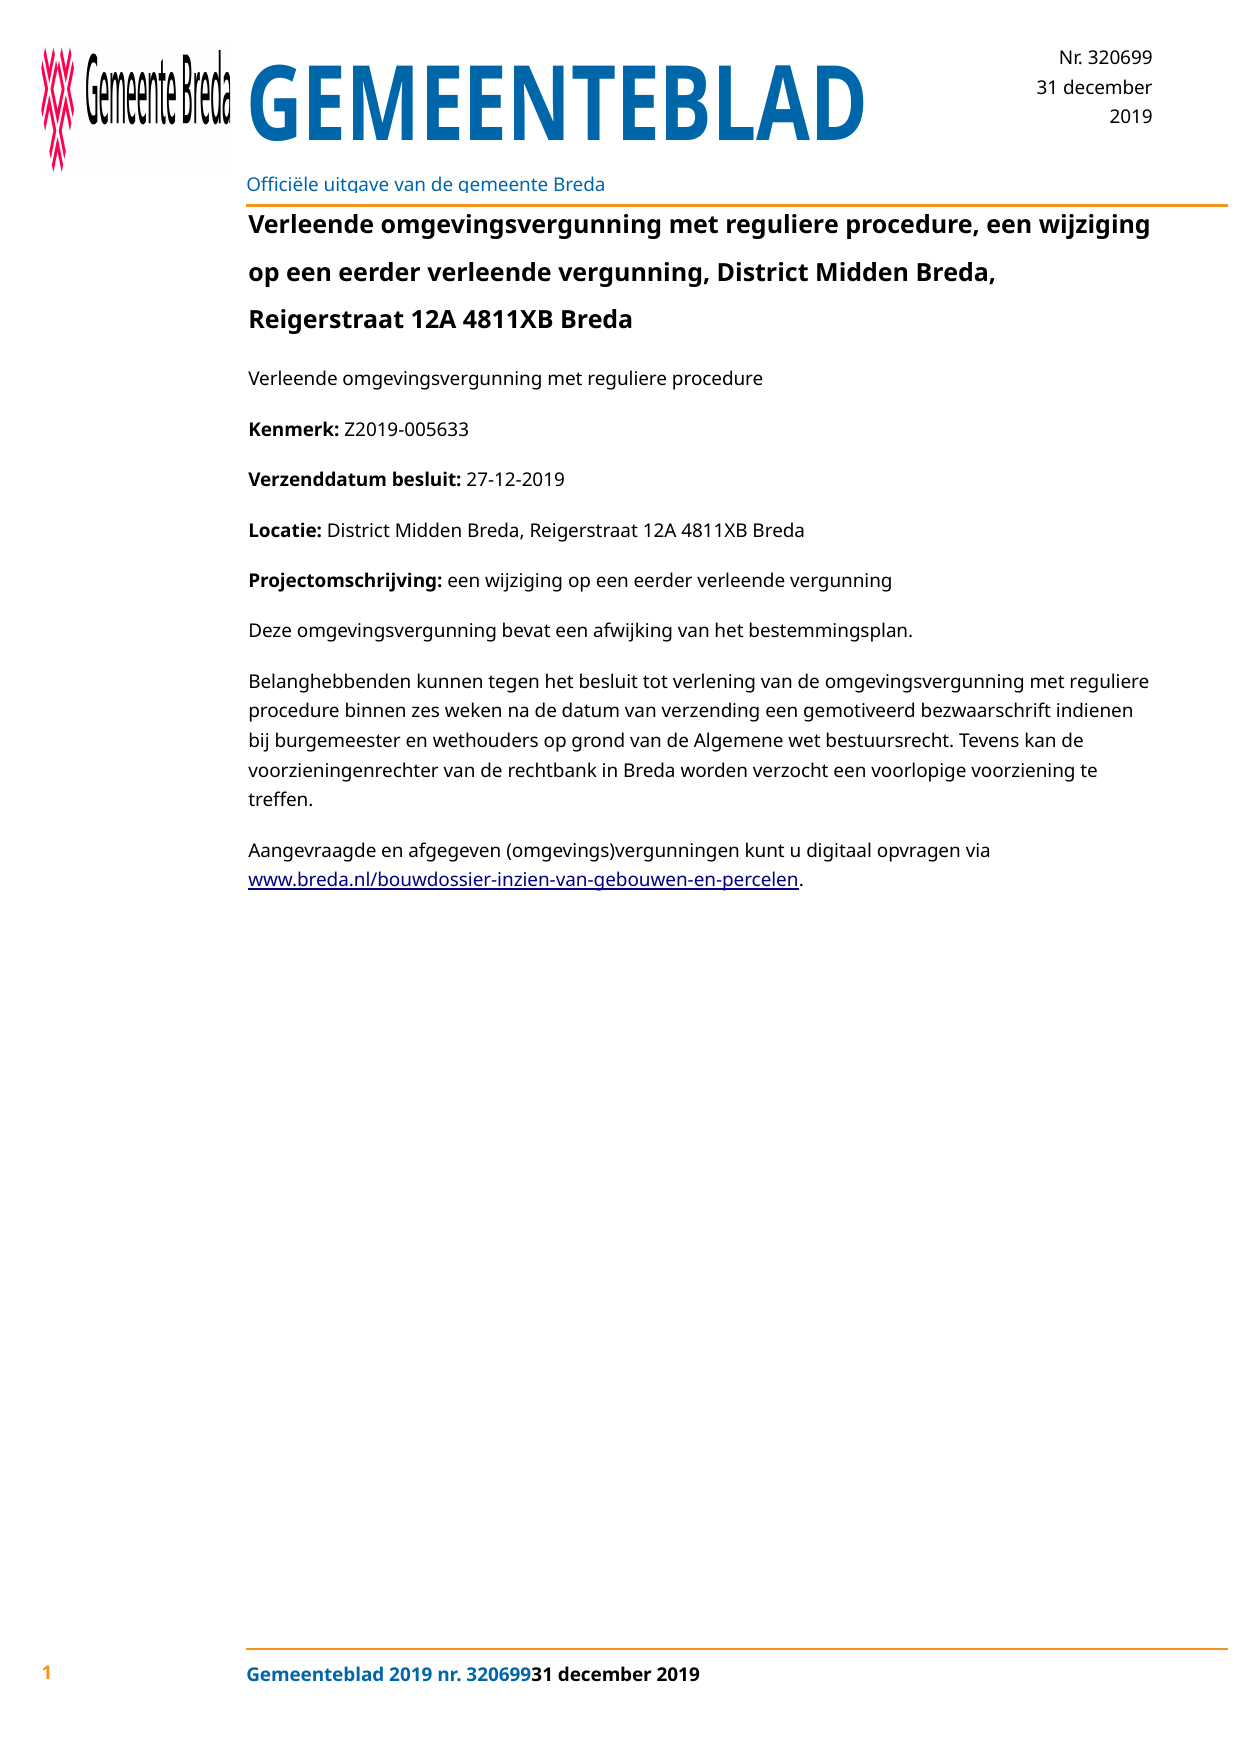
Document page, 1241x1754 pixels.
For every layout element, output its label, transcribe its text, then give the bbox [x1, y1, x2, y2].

text Verleende omgevingsvergunning met reguliere procedure, een wijziging op een eerder verleende vergunning, District Midden Breda, Reigerstraat 12A 4811XB Breda [248, 207, 1152, 336]
text Belanghebbenden kunnen tegen het besluit tot verlening van de omgevingsvergunning met reguliere procedure binnen zes weken na de datum van verzending een gemotiveerd bezwaarschrift indienen bij burgemeester en wethouders op grond van de Algemene wet bestuursrecht. Tevens kan de voorzieningenrechter van de rechtbank in Breda worden verzocht een voorlopige voorziening te treffen. [248, 668, 1152, 812]
text Deze omgevingsvergunning bevat een afwijking van het bestemmingsplan. [248, 618, 1152, 643]
picture [41, 47, 231, 172]
text Kenmerk: Z2019-005633 [248, 416, 1152, 442]
text Projectomschrijving: een wijziging op een eerder verleende vergunning [248, 567, 1152, 593]
text Verleende omgevingsvergunning met reguliere procedure [248, 366, 1152, 391]
text Aangevraagde en afgegeven (omgevings)vergunningen kunt u digitaal opvragen via www.breda.nl/bouwdossier-inzien-van-gebouwen-en-percelen. [248, 837, 1152, 892]
text Locatie: District Midden Breda, Reigerstraat 12A 4811XB Breda [248, 517, 1152, 542]
text Verzenddatum besluit: 27-12-2019 [248, 466, 1152, 492]
